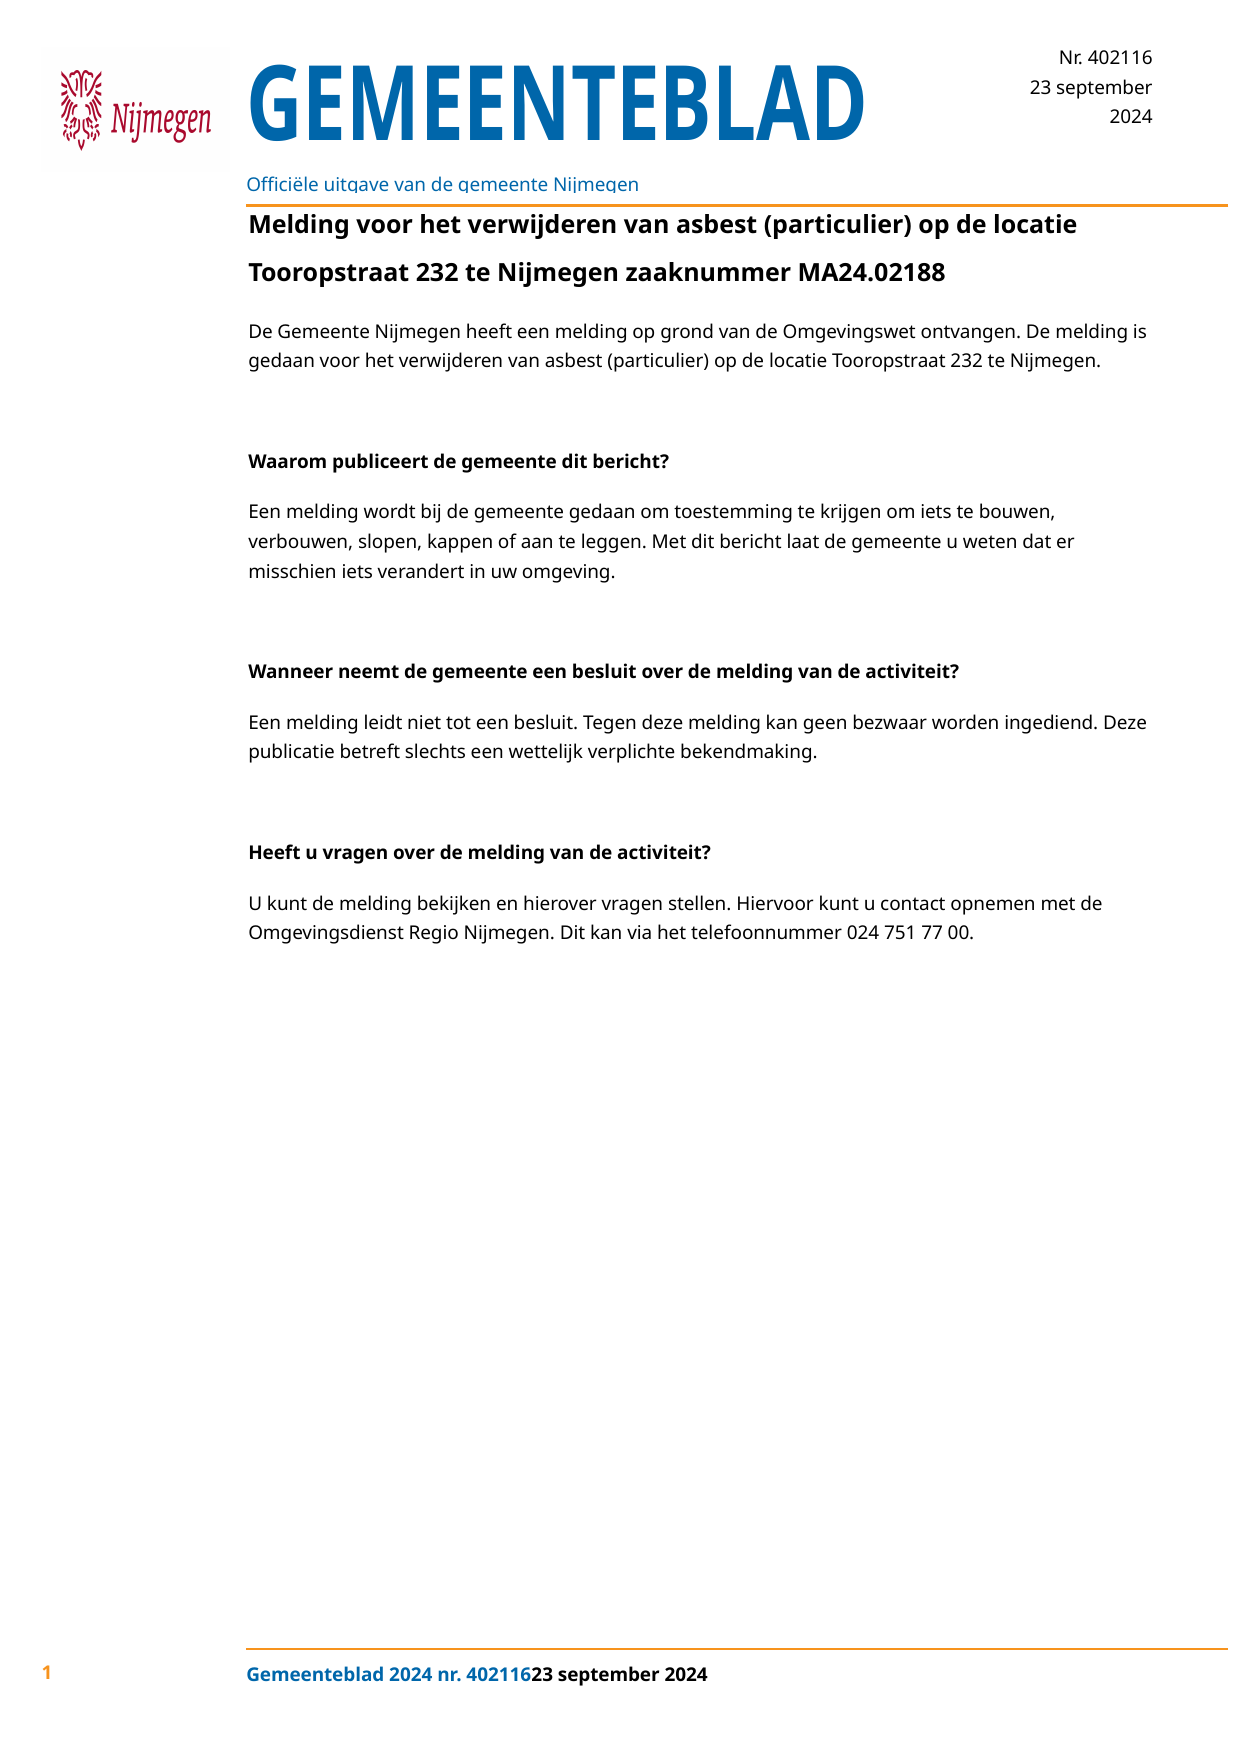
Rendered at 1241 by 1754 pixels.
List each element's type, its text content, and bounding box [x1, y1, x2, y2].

text Melding voor het verwijderen van asbest (particulier) op de locatie Tooropstraat 232 te Nijmegen zaaknummer MA24.02188 [248, 207, 1152, 288]
text Een melding leidt niet tot een besluit. Tegen deze melding kan geen bezwaar worden ingediend. Deze publicatie betreft slechts een wettelijk verplichte bekendmaking. [248, 709, 1152, 764]
text Een melding wordt bij de gemeente gedaan om toestemming te krijgen om iets te bouwen, verbouwen, slopen, kappen of aan te leggen. Met dit bericht laat de gemeente u weten dat er misschien iets verandert in uw omgeving. [248, 499, 1152, 584]
text Waarom publiceert de gemeente dit bericht? [248, 448, 1152, 474]
text Wanneer neemt de gemeente een besluit over de melding van de activiteit? [248, 659, 1152, 684]
text U kunt de melding bekijken en hierover vragen stellen. Hiervoor kunt u contact opnemen met de Omgevingsdienst Regio Nijmegen. Dit kan via het telefoonnummer 024 751 77 00. [248, 890, 1152, 945]
picture [41, 47, 231, 172]
text De Gemeente Nijmegen heeft een melding op grond van de Omgevingswet ontvangen. De melding is gedaan voor het verwijderen van asbest (particulier) op de locatie Tooropstraat 232 te Nijmegen. [248, 318, 1152, 373]
text Heeft u vragen over de melding van de activiteit? [248, 839, 1152, 865]
